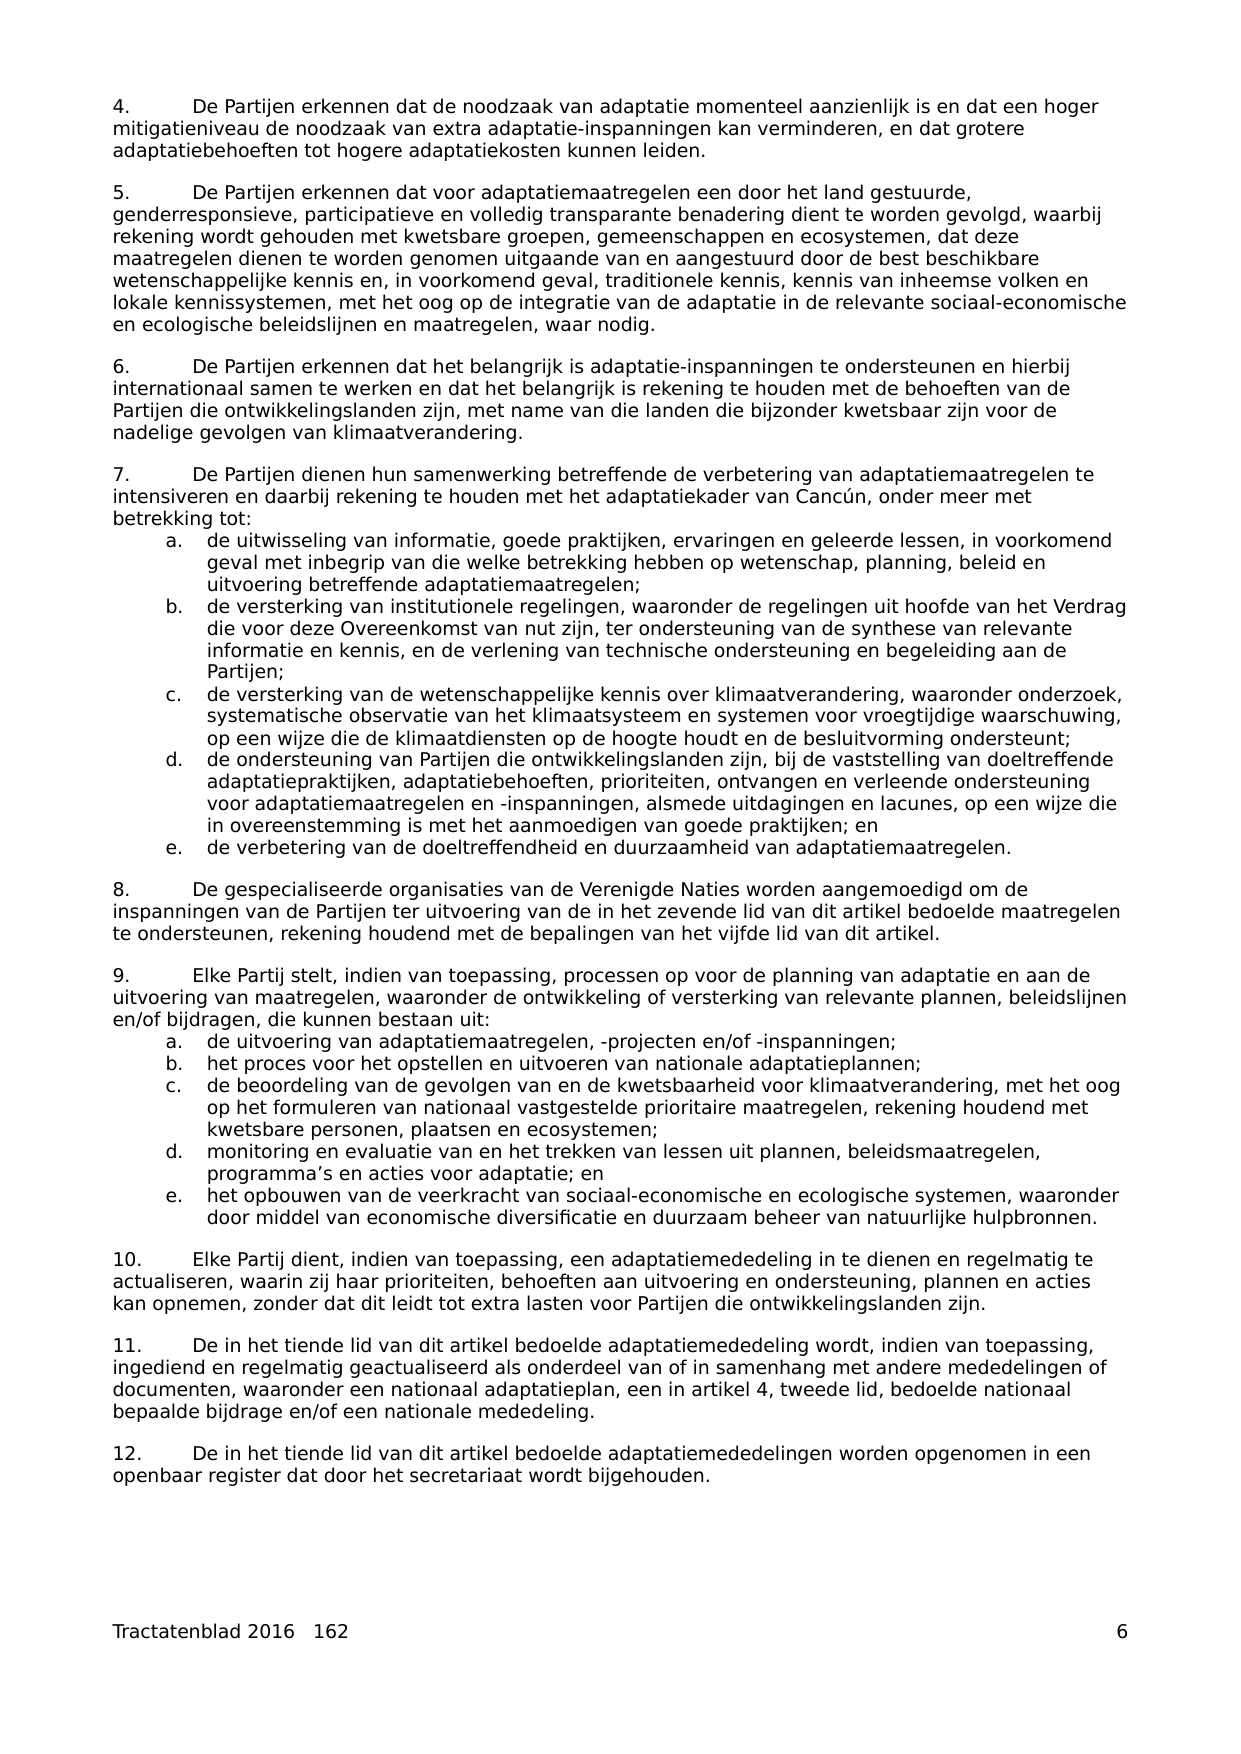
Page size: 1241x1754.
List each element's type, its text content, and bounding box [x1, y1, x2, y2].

text 6. De Partijen erkennen dat het belangrijk is adaptatie-inspanningen te ondersteunen en hierbij internationaal samen te werken en dat het belangrijk is rekening te houden met de behoeften van de Partijen die ontwikkelingslanden zijn, met name van die landen die bijzonder kwetsbaar zijn voor de nadelige gevolgen van klimaatverandering. [112, 356, 1128, 444]
text 12. De in het tiende lid van dit artikel bedoelde adaptatiemededelingen worden opgenomen in een openbaar register dat door het secretariaat wordt bijgehouden. [112, 1443, 1128, 1487]
text 9. Elke Partij stelt, indien van toepassing, processen op voor de planning van adaptatie en aan de uitvoering van maatregelen, waaronder de ontwikkeling of versterking van relevante plannen, beleidslijnen en/of bijdragen, die kunnen bestaan uit: [112, 965, 1128, 1031]
text a. de uitvoering van adaptatiemaatregelen, -projecten en/of -inspanningen; [165, 1031, 1128, 1053]
text c. de versterking van de wetenschappelijke kennis over klimaatverandering, waaronder onderzoek, systematische observatie van het klimaatsysteem en systemen voor vroegtijdige waarschuwing, op een wijze die de klimaatdiensten op de hoogte houdt en de besluitvorming ondersteunt; [165, 683, 1128, 749]
text d. monitoring en evaluatie van en het trekken van lessen uit plannen, beleidsmaatregelen, programma’s en acties voor adaptatie; en [165, 1141, 1128, 1185]
text a. de uitwisseling van informatie, goede praktijken, ervaringen en geleerde lessen, in voorkomend geval met inbegrip van die welke betrekking hebben op wetenschap, planning, beleid en uitvoering betreffende adaptatiemaatregelen; [165, 529, 1128, 596]
text d. de ondersteuning van Partijen die ontwikkelingslanden zijn, bij de vaststelling van doeltreffende adaptatiepraktijken, adaptatiebehoeften, prioriteiten, ontvangen en verleende ondersteuning voor adaptatiemaatregelen en -inspanningen, alsmede uitdagingen en lacunes, op een wijze die in overeenstemming is met het aanmoedigen van goede praktijken; en [165, 749, 1128, 837]
text 10. Elke Partij dient, indien van toepassing, een adaptatiemededeling in te dienen en regelmatig te actualiseren, waarin zij haar prioriteiten, behoeften aan uitvoering en ondersteuning, plannen en acties kan opnemen, zonder dat dit leidt tot extra lasten voor Partijen die ontwikkelingslanden zijn. [112, 1249, 1128, 1315]
text 5. De Partijen erkennen dat voor adaptatiemaatregelen een door het land gestuurde, genderresponsieve, participatieve en volledig transparante benadering dient te worden gevolgd, waarbij rekening wordt gehouden met kwetsbare groepen, gemeenschappen en ecosystemen, dat deze maatregelen dienen te worden genomen uitgaande van en aangestuurd door de best beschikbare wetenschappelijke kennis en, in voorkomend geval, traditionele kennis, kennis van inheemse volken en lokale kennissystemen, met het oog op de integratie van de adaptatie in de relevante sociaal-economische en ecologische beleidslijnen en maatregelen, waar nodig. [112, 182, 1128, 336]
text c. de beoordeling van de gevolgen van en de kwetsbaarheid voor klimaatverandering, met het oog op het formuleren van nationaal vastgestelde prioritaire maatregelen, rekening houdend met kwetsbare personen, plaatsen en ecosystemen; [165, 1075, 1128, 1141]
text 8. De gespecialiseerde organisaties van de Verenigde Naties worden aangemoedigd om de inspanningen van de Partijen ter uitvoering van de in het zevende lid van dit artikel bedoelde maatregelen te ondersteunen, rekening houdend met de bepalingen van het vijfde lid van dit artikel. [112, 879, 1128, 945]
text b. het proces voor het opstellen en uitvoeren van nationale adaptatieplannen; [165, 1053, 1128, 1075]
text 4. De Partijen erkennen dat de noodzaak van adaptatie momenteel aanzienlijk is en dat een hoger mitigatieniveau de noodzaak van extra adaptatie-inspanningen kan verminderen, en dat grotere adaptatiebehoeften tot hogere adaptatiekosten kunnen leiden. [112, 96, 1128, 162]
text e. het opbouwen van de veerkracht van sociaal-economische en ecologische systemen, waaronder door middel van economische diversificatie en duurzaam beheer van natuurlijke hulpbronnen. [165, 1185, 1128, 1229]
text b. de versterking van institutionele regelingen, waaronder de regelingen uit hoofde van het Verdrag die voor deze Overeenkomst van nut zijn, ter ondersteuning van de synthese van relevante informatie en kennis, en de verlening van technische ondersteuning en begeleiding aan de Partijen; [165, 596, 1128, 683]
text 11. De in het tiende lid van dit artikel bedoelde adaptatiemededeling wordt, indien van toepassing, ingediend en regelmatig geactualiseerd als onderdeel van of in samenhang met andere mededelingen of documenten, waaronder een nationaal adaptatieplan, een in artikel 4, tweede lid, bedoelde nationaal bepaalde bijdrage en/of een nationale mededeling. [112, 1335, 1128, 1423]
text 7. De Partijen dienen hun samenwerking betreffende de verbetering van adaptatiemaatregelen te intensiveren en daarbij rekening te houden met het adaptatiekader van Cancún, onder meer met betrekking tot: [112, 464, 1128, 529]
text e. de verbetering van de doeltreffendheid en duurzaamheid van adaptatiemaatregelen. [165, 837, 1128, 859]
